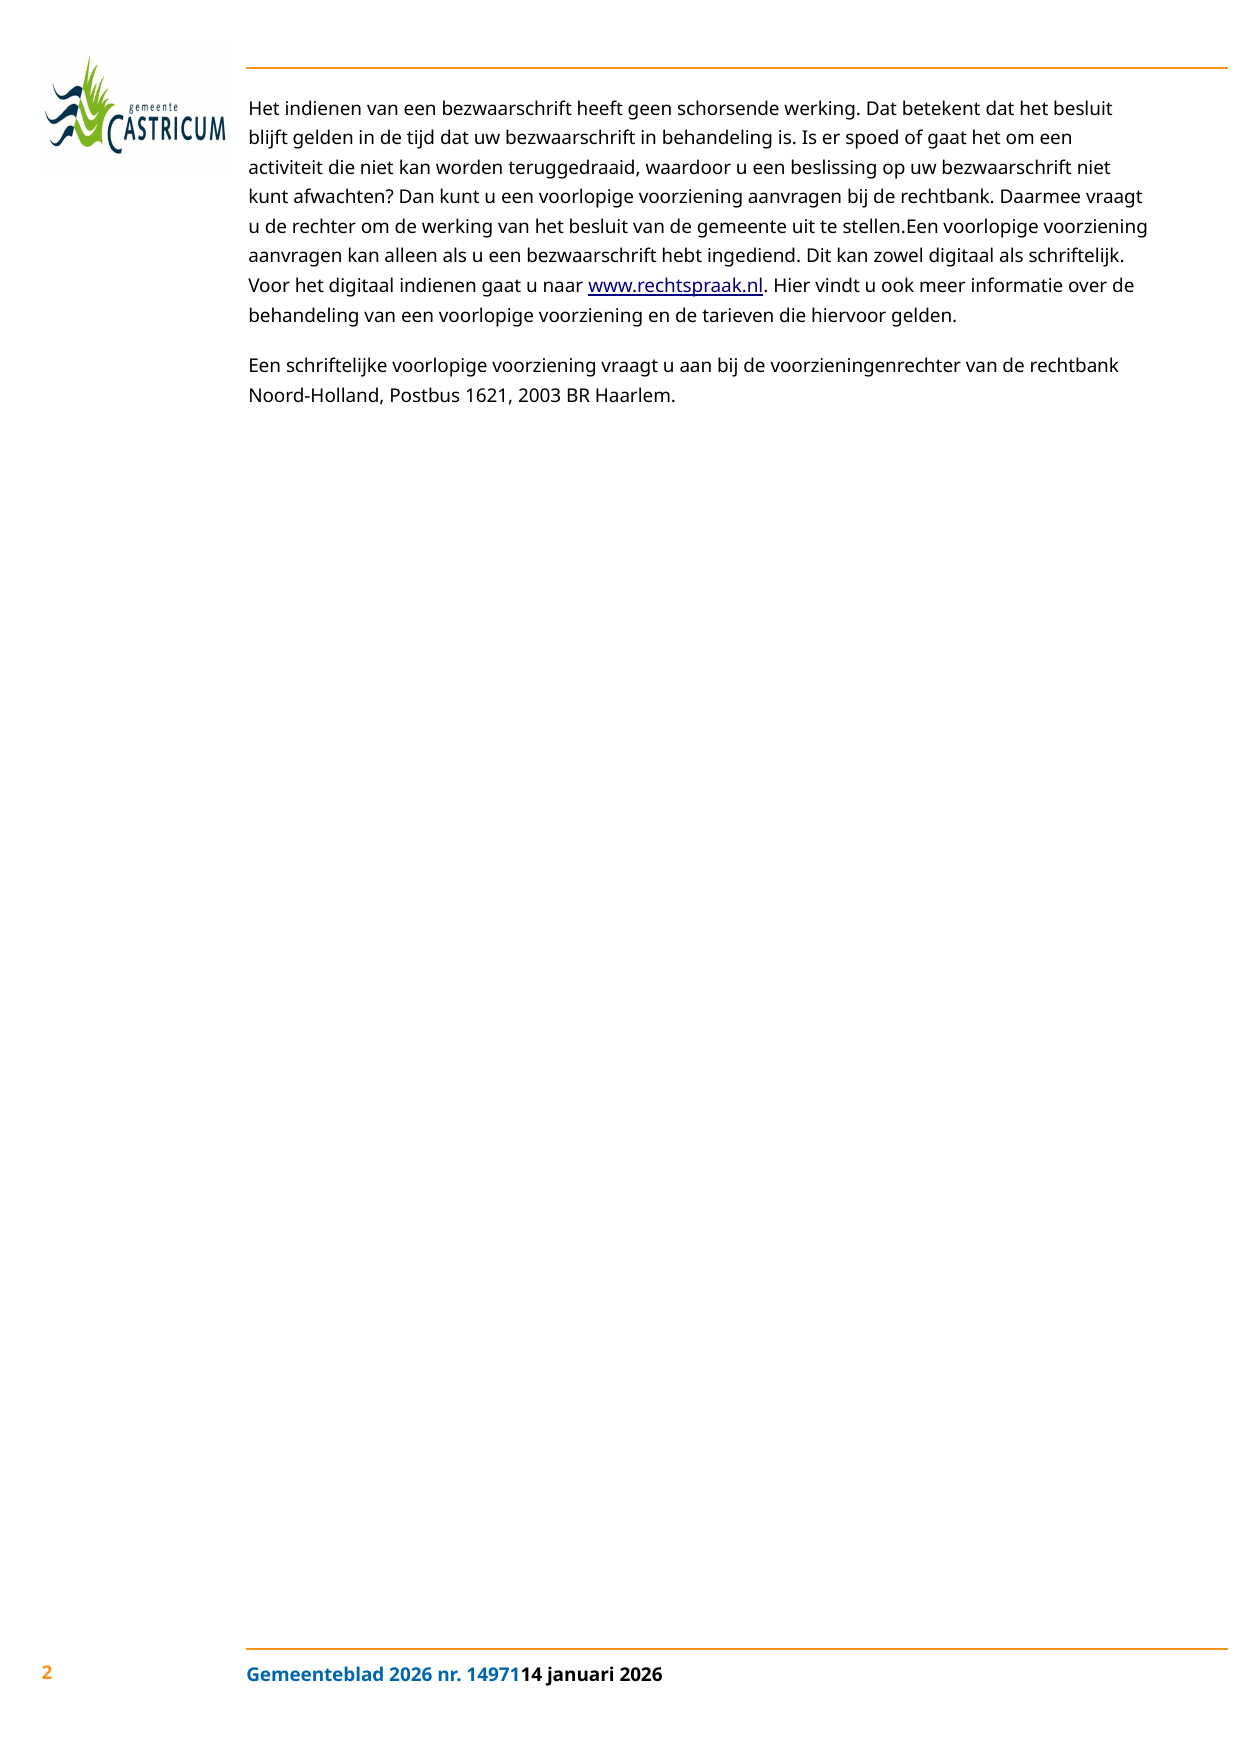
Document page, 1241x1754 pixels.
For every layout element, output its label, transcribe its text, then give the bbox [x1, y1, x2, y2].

text Een schriftelijke voorlopige voorziening vraagt u aan bij de voorzieningenrechter van de rechtbank Noord-Holland, Postbus 1621, 2003 BR Haarlem. [248, 352, 1152, 408]
text Het indienen van een bezwaarschrift heeft geen schorsende werking. Dat betekent dat het besluit blijft gelden in de tijd dat uw bezwaarschrift in behandeling is. Is er spoed of gaat het om een activiteit die niet kan worden teruggedraaid, waardoor u een beslissing op uw bezwaarschrift niet kunt afwachten? Dan kunt u een voorlopige voorziening aanvragen bij de rechtbank. Daarmee vraagt u de rechter om de werking van het besluit van de gemeente uit te stellen.Een voorlopige voorziening aanvragen kan alleen als u een bezwaarschrift hebt ingediend. Dit kan zowel digitaal als schriftelijk. Voor het digitaal indienen gaat u naar www.rechtspraak.nl. Hier vindt u ook meer informatie over de behandeling van een voorlopige voorziening en de tarieven die hiervoor gelden. [248, 95, 1152, 328]
picture [41, 47, 231, 172]
